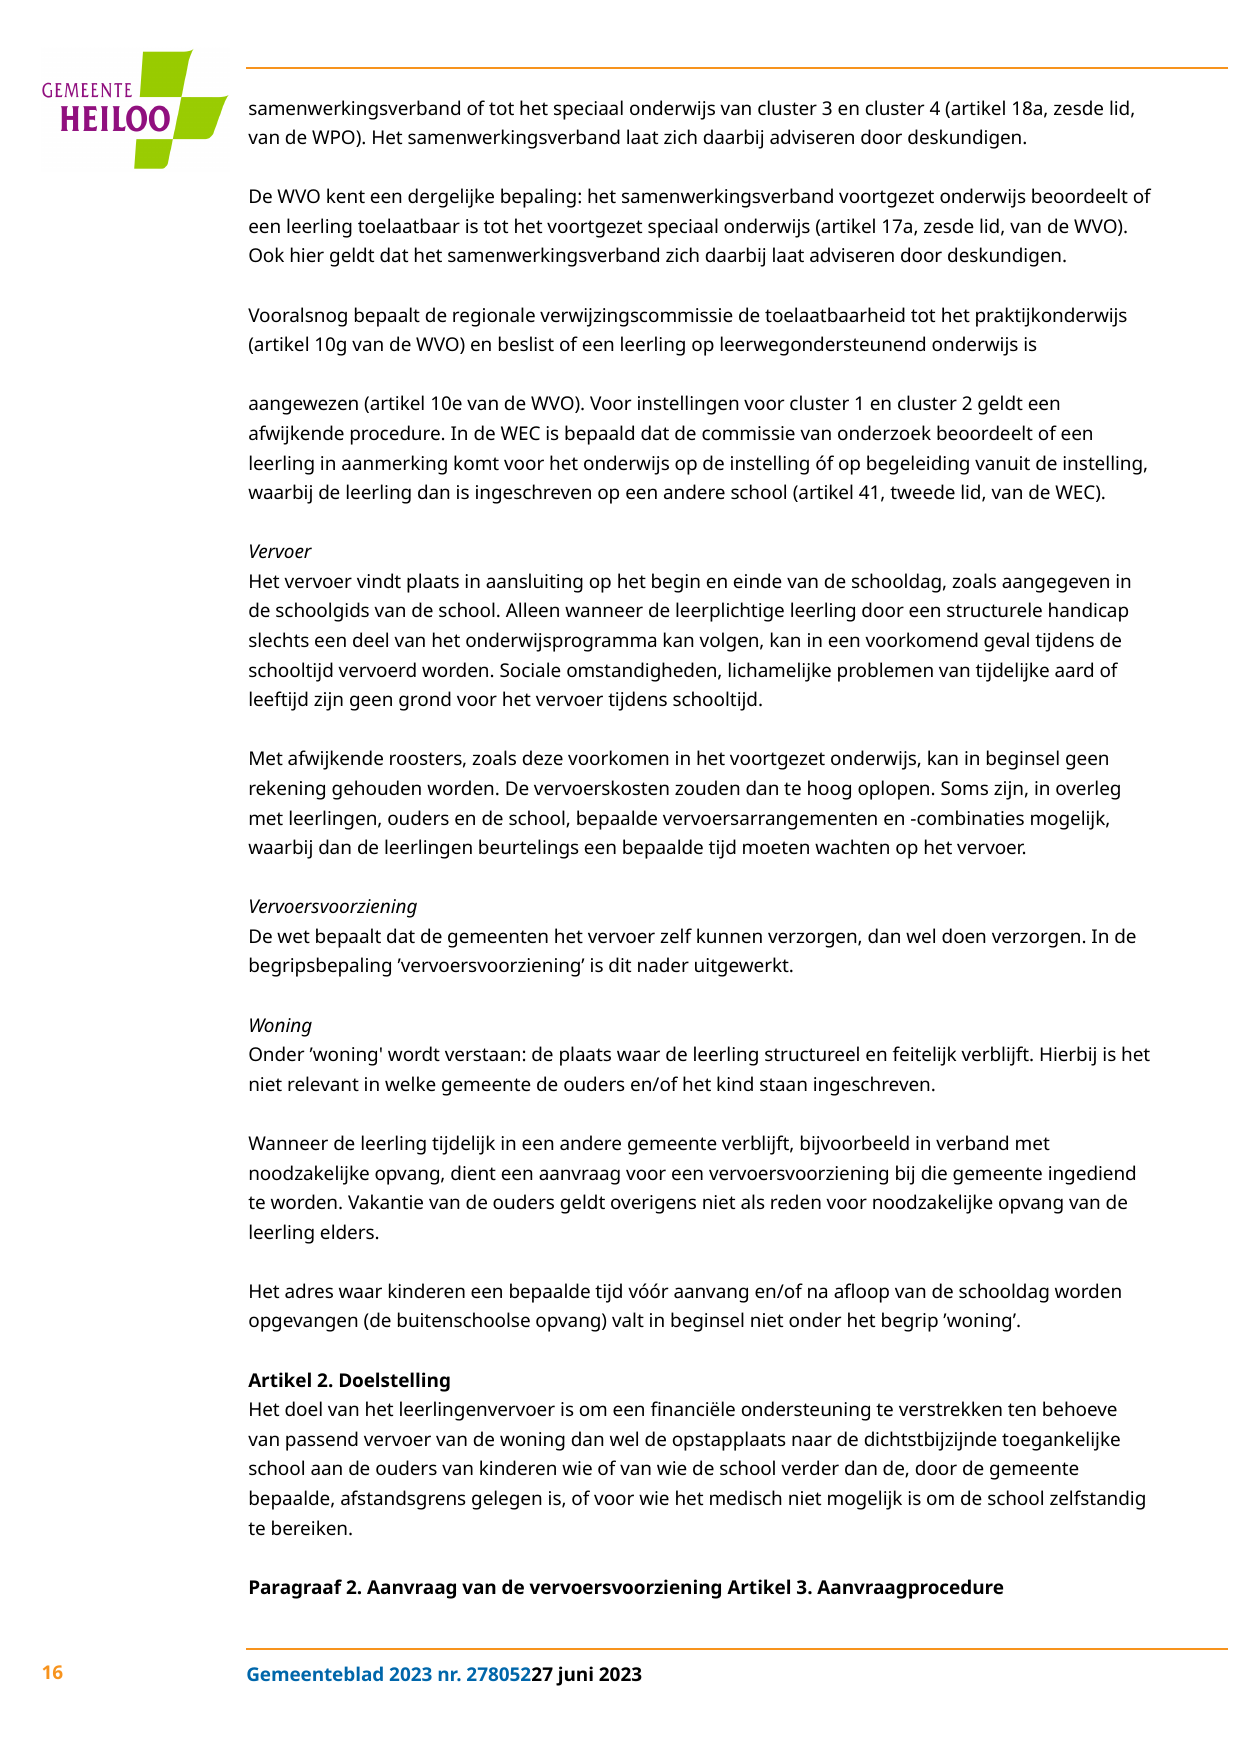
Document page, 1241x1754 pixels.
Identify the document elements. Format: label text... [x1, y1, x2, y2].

text Met afwijkende roosters, zoals deze voorkomen in het voortgezet onderwijs, kan in beginsel geen rekening gehouden worden. De vervoerskosten zouden dan te hoog oplopen. Soms zijn, in overleg met leerlingen, ouders en de school, bepaalde vervoersarrangementen en -combinaties mogelijk, waarbij dan de leerlingen beurtelings een bepaalde tijd moeten wachten op het vervoer. [248, 746, 1152, 860]
picture [41, 47, 231, 172]
text Artikel 2. Doelstelling [248, 1367, 1152, 1393]
text samenwerkingsverband of tot het speciaal onderwijs van cluster 3 en cluster 4 (artikel 18a, zesde lid, van de WPO). Het samenwerkingsverband laat zich daarbij adviseren door deskundigen. [248, 95, 1152, 150]
text Vervoersvoorziening [248, 893, 1152, 919]
text Vooralsnog bepaalt de regionale verwijzingscommissie de toelaatbaarheid tot het praktijkonderwijs (artikel 10g van de WVO) en beslist of een leerling op leerwegondersteunend onderwijs is [248, 302, 1152, 357]
text aangewezen (artikel 10e van de WVO). Voor instellingen voor cluster 1 en cluster 2 geldt een afwijkende procedure. In de WEC is bepaald dat de commissie van onderzoek beoordeelt of een leerling in aanmerking komt voor het onderwijs op de instelling óf op begeleiding vanuit de instelling, waarbij de leerling dan is ingeschreven op een andere school (artikel 41, tweede lid, van de WEC). [248, 391, 1152, 505]
text De WVO kent een dergelijke bepaling: het samenwerkingsverband voortgezet onderwijs beoordeelt of een leerling toelaatbaar is tot het voortgezet speciaal onderwijs (artikel 17a, zesde lid, van de WVO). Ook hier geldt dat het samenwerkingsverband zich daarbij laat adviseren door deskundigen. [248, 183, 1152, 268]
text Paragraaf 2. Aanvraag van de vervoersvoorziening Artikel 3. Aanvraagprocedure [248, 1574, 1152, 1600]
text De wet bepaalt dat de gemeenten het vervoer zelf kunnen verzorgen, dan wel doen verzorgen. In de begripsbepaling ’vervoersvoorziening’ is dit nader uitgewerkt. [248, 923, 1152, 978]
text Het adres waar kinderen een bepaalde tijd vóór aanvang en/of na afloop van de schooldag worden opgevangen (de buitenschoolse opvang) valt in beginsel niet onder het begrip ’woning’. [248, 1278, 1152, 1333]
text Onder ’woning' wordt verstaan: de plaats waar de leerling structureel en feitelijk verblijft. Hierbij is het niet relevant in welke gemeente de ouders en/of het kind staan ingeschreven. [248, 1041, 1152, 1097]
text Vervoer [248, 538, 1152, 564]
text Het doel van het leerlingenvervoer is om een financiële ondersteuning te verstrekken ten behoeve van passend vervoer van de woning dan wel de opstapplaats naar de dichtstbijzijnde toegankelijke school aan de ouders van kinderen wie of van wie de school verder dan de, door de gemeente bepaalde, afstandsgrens gelegen is, of voor wie het medisch niet mogelijk is om de school zelfstandig te bereiken. [248, 1396, 1152, 1541]
text Het vervoer vindt plaats in aansluiting op het begin en einde van de schooldag, zoals aangegeven in de schoolgids van de school. Alleen wanneer de leerplichtige leerling door een structurele handicap slechts een deel van het onderwijsprogramma kan volgen, kan in een voorkomend geval tijdens de schooltijd vervoerd worden. Sociale omstandigheden, lichamelijke problemen van tijdelijke aard of leeftijd zijn geen grond voor het vervoer tijdens schooltijd. [248, 568, 1152, 712]
text Wanneer de leerling tijdelijk in een andere gemeente verblijft, bijvoorbeeld in verband met noodzakelijke opvang, dient een aanvraag voor een vervoersvoorziening bij die gemeente ingediend te worden. Vakantie van de ouders geldt overigens niet als reden voor noodzakelijke opvang van de leerling elders. [248, 1130, 1152, 1245]
text Woning [248, 1012, 1152, 1038]
